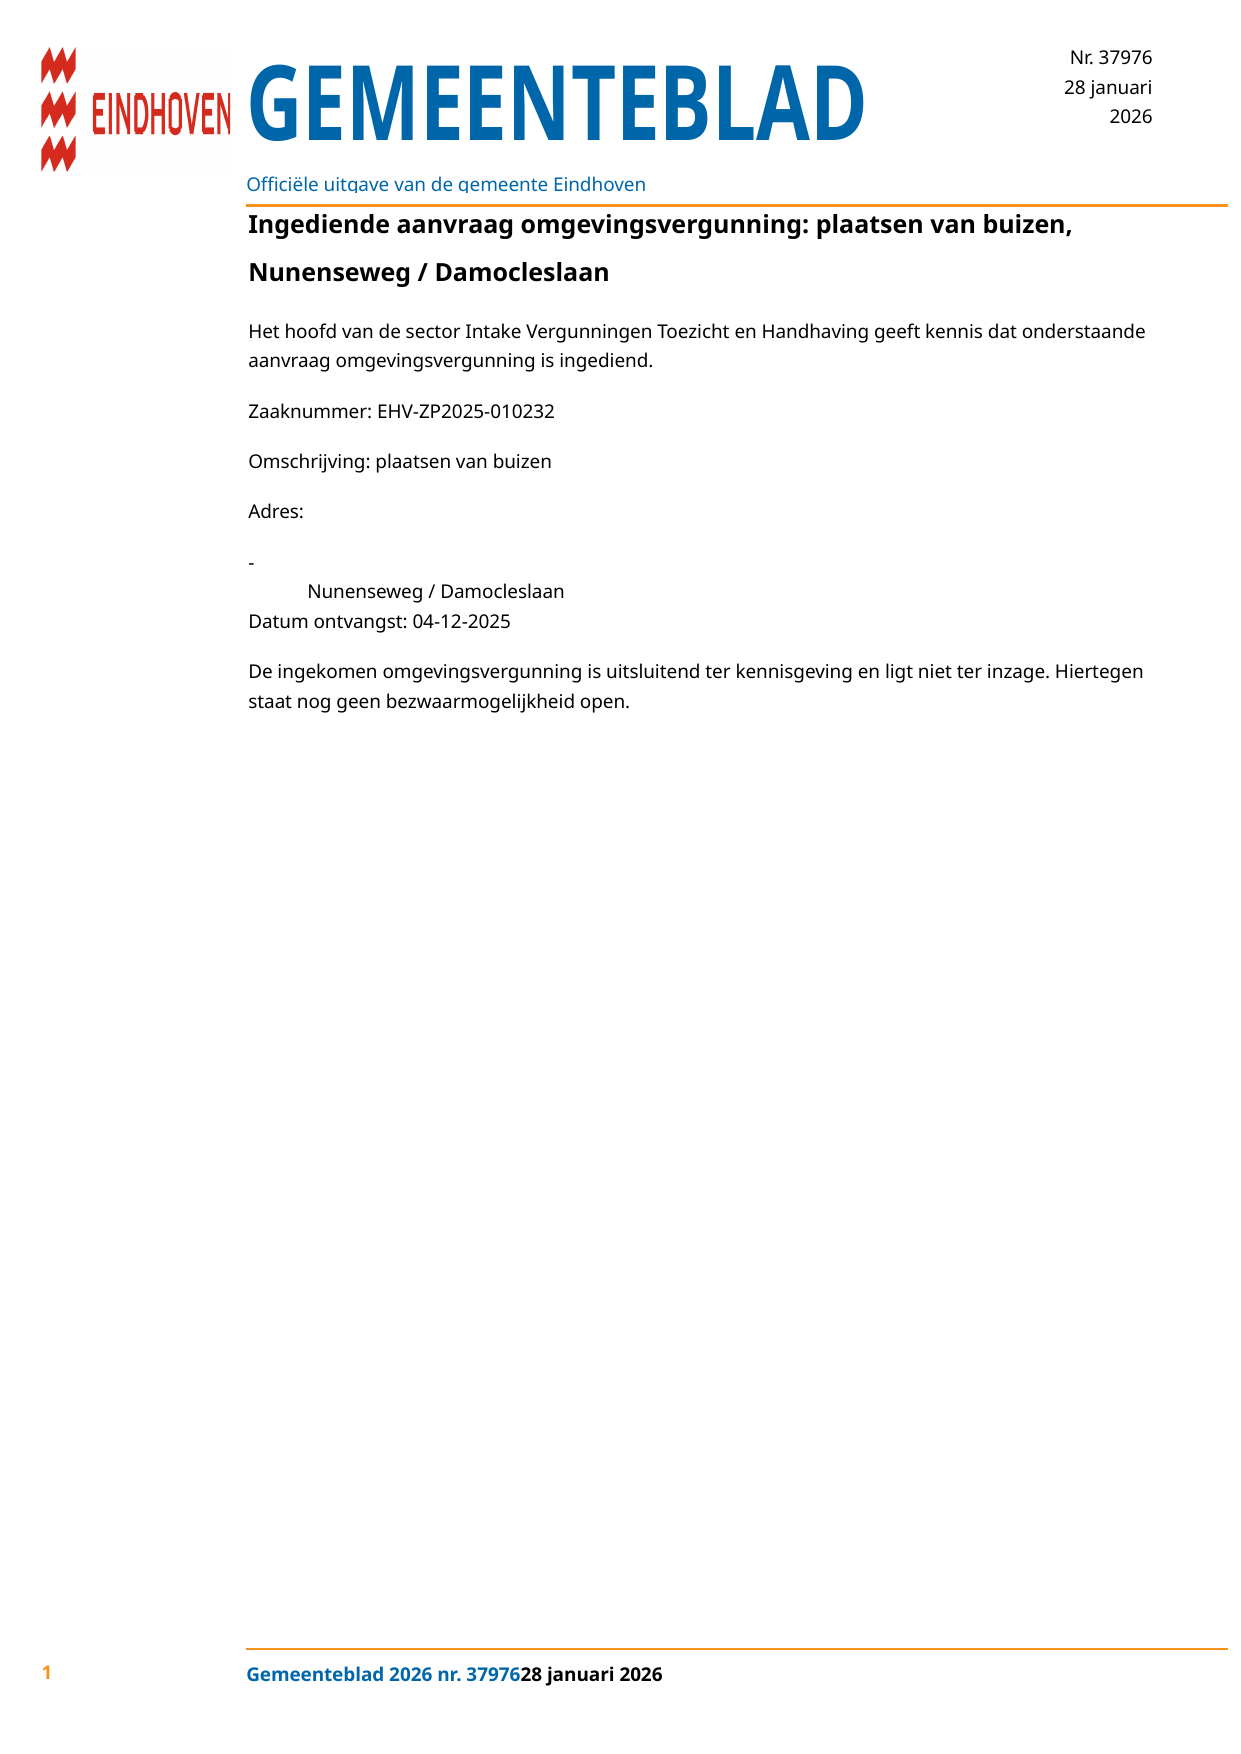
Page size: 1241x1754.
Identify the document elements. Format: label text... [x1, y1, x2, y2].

text Omschrijving: plaatsen van buizen [248, 448, 1152, 474]
picture [41, 47, 231, 172]
text Het hoofd van de sector Intake Vergunningen Toezicht en Handhaving geeft kennis dat onderstaande aanvraag omgevingsvergunning is ingediend. [248, 318, 1152, 373]
list Nunenseweg / Damocleslaan [248, 579, 1152, 604]
text De ingekomen omgevingsvergunning is uitsluitend ter kennisgeving en ligt niet ter inzage. Hiertegen staat nog geen bezwaarmogelijkheid open. [248, 659, 1152, 714]
text Datum ontvangst: 04-12-2025 [248, 608, 1152, 634]
text Adres: [248, 499, 1152, 524]
text Zaaknummer: EHV-ZP2025-010232 [248, 398, 1152, 424]
text Ingediende aanvraag omgevingsvergunning: plaatsen van buizen, Nunenseweg / Damocleslaan [248, 207, 1152, 288]
